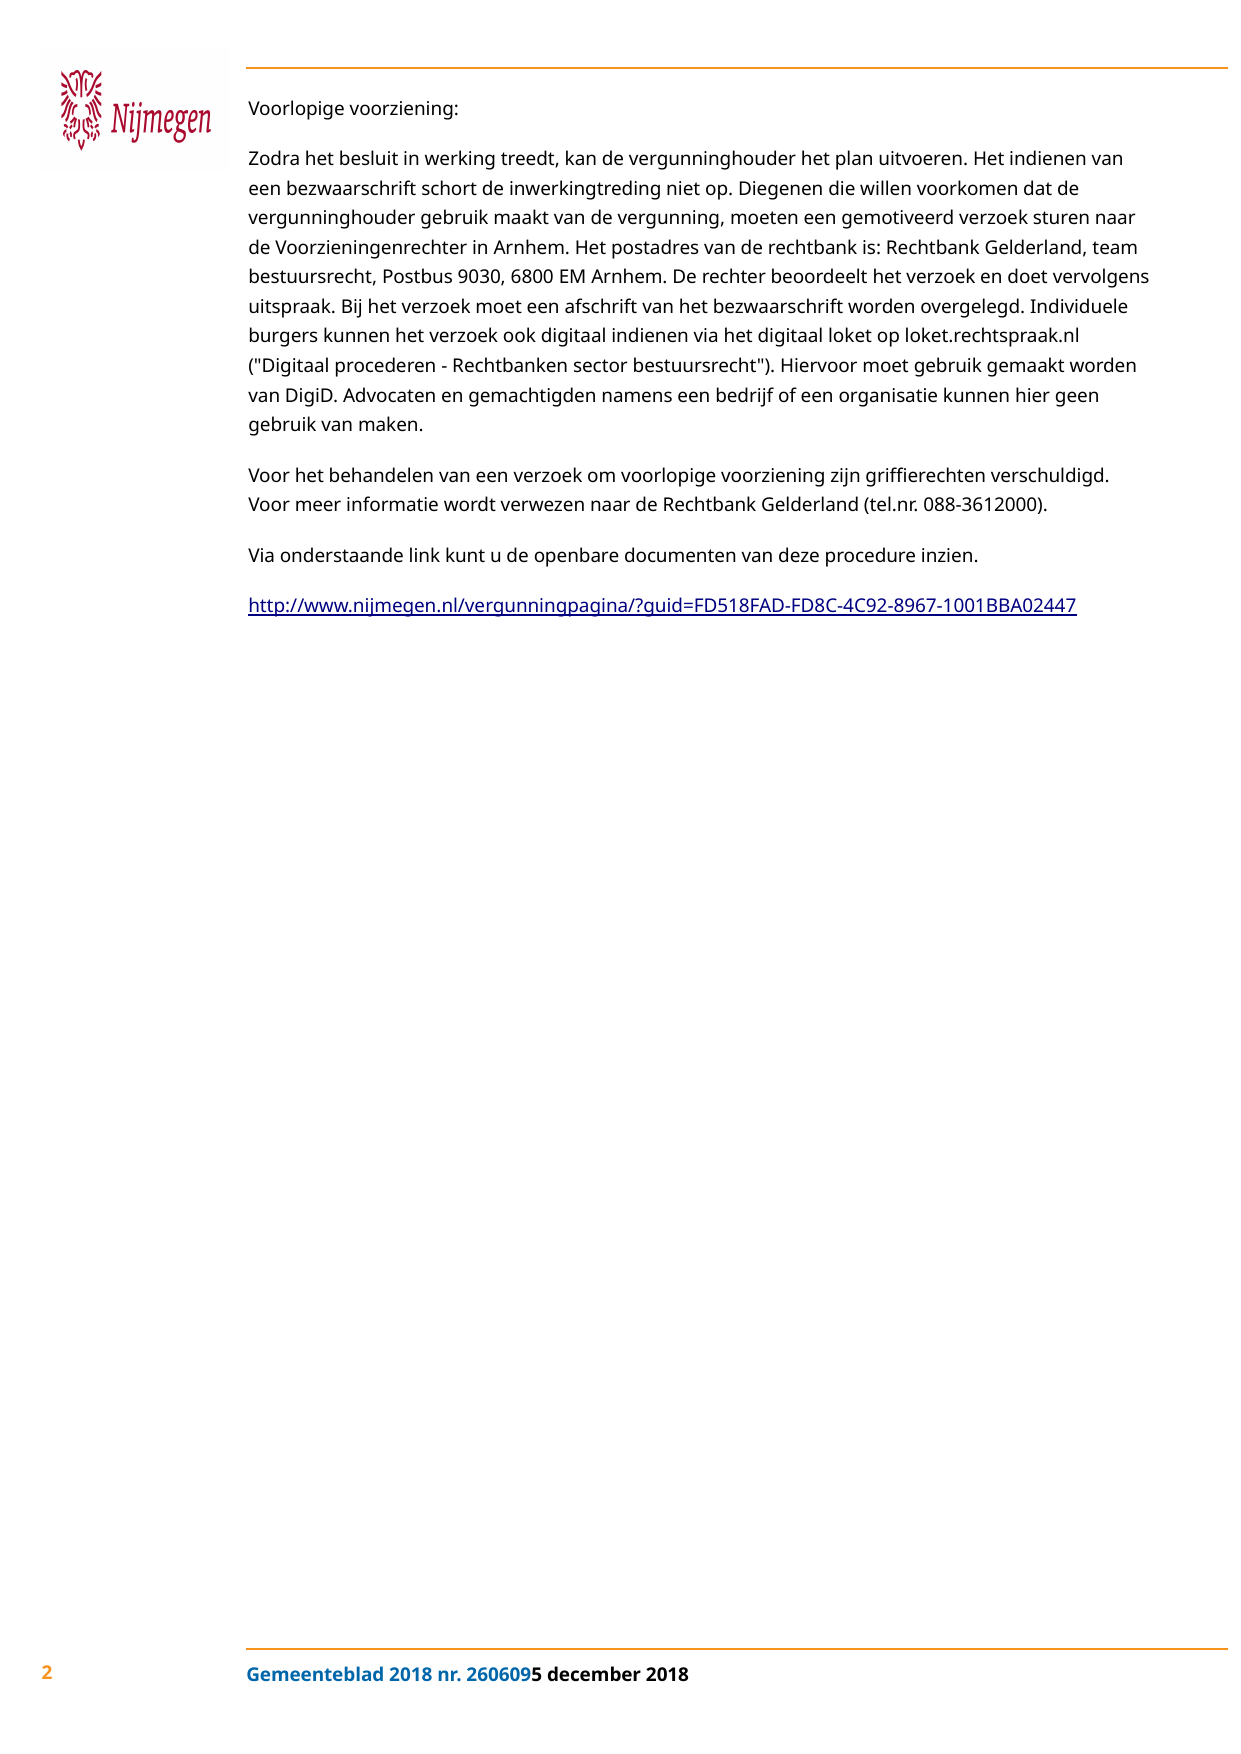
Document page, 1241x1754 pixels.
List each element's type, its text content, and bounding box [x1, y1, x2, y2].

text Via onderstaande link kunt u de openbare documenten van deze procedure inzien. [248, 542, 1152, 568]
text Voor het behandelen van een verzoek om voorlopige voorziening zijn griffierechten verschuldigd. Voor meer informatie wordt verwezen naar de Rechtbank Gelderland (tel.nr. 088-3612000). [248, 462, 1152, 517]
picture [41, 47, 231, 172]
text Voorlopige voorziening: [248, 95, 1152, 121]
text Zodra het besluit in werking treedt, kan de vergunninghouder het plan uitvoeren. Het indienen van een bezwaarschrift schort de inwerkingtreding niet op. Diegenen die willen voorkomen dat de vergunninghouder gebruik maakt van de vergunning, moeten een gemotiveerd verzoek sturen naar de Voorzieningenrechter in Arnhem. Het postadres van de rechtbank is: Rechtbank Gelderland, team bestuursrecht, Postbus 9030, 6800 EM Arnhem. De rechter beoordeelt het verzoek en doet vervolgens uitspraak. Bij het verzoek moet een afschrift van het bezwaarschrift worden overgelegd. Individuele burgers kunnen het verzoek ook digitaal indienen via het digitaal loket op loket.rechtspraak.nl ("Digitaal procederen - Rechtbanken sector bestuursrecht"). Hiervoor moet gebruik gemaakt worden van DigiD. Advocaten en gemachtigden namens een bedrijf of een organisatie kunnen hier geen gebruik van maken. [248, 145, 1152, 437]
text http://www.nijmegen.nl/vergunningpagina/?guid=FD518FAD-FD8C-4C92-8967-1001BBA02447 [248, 592, 1152, 618]
